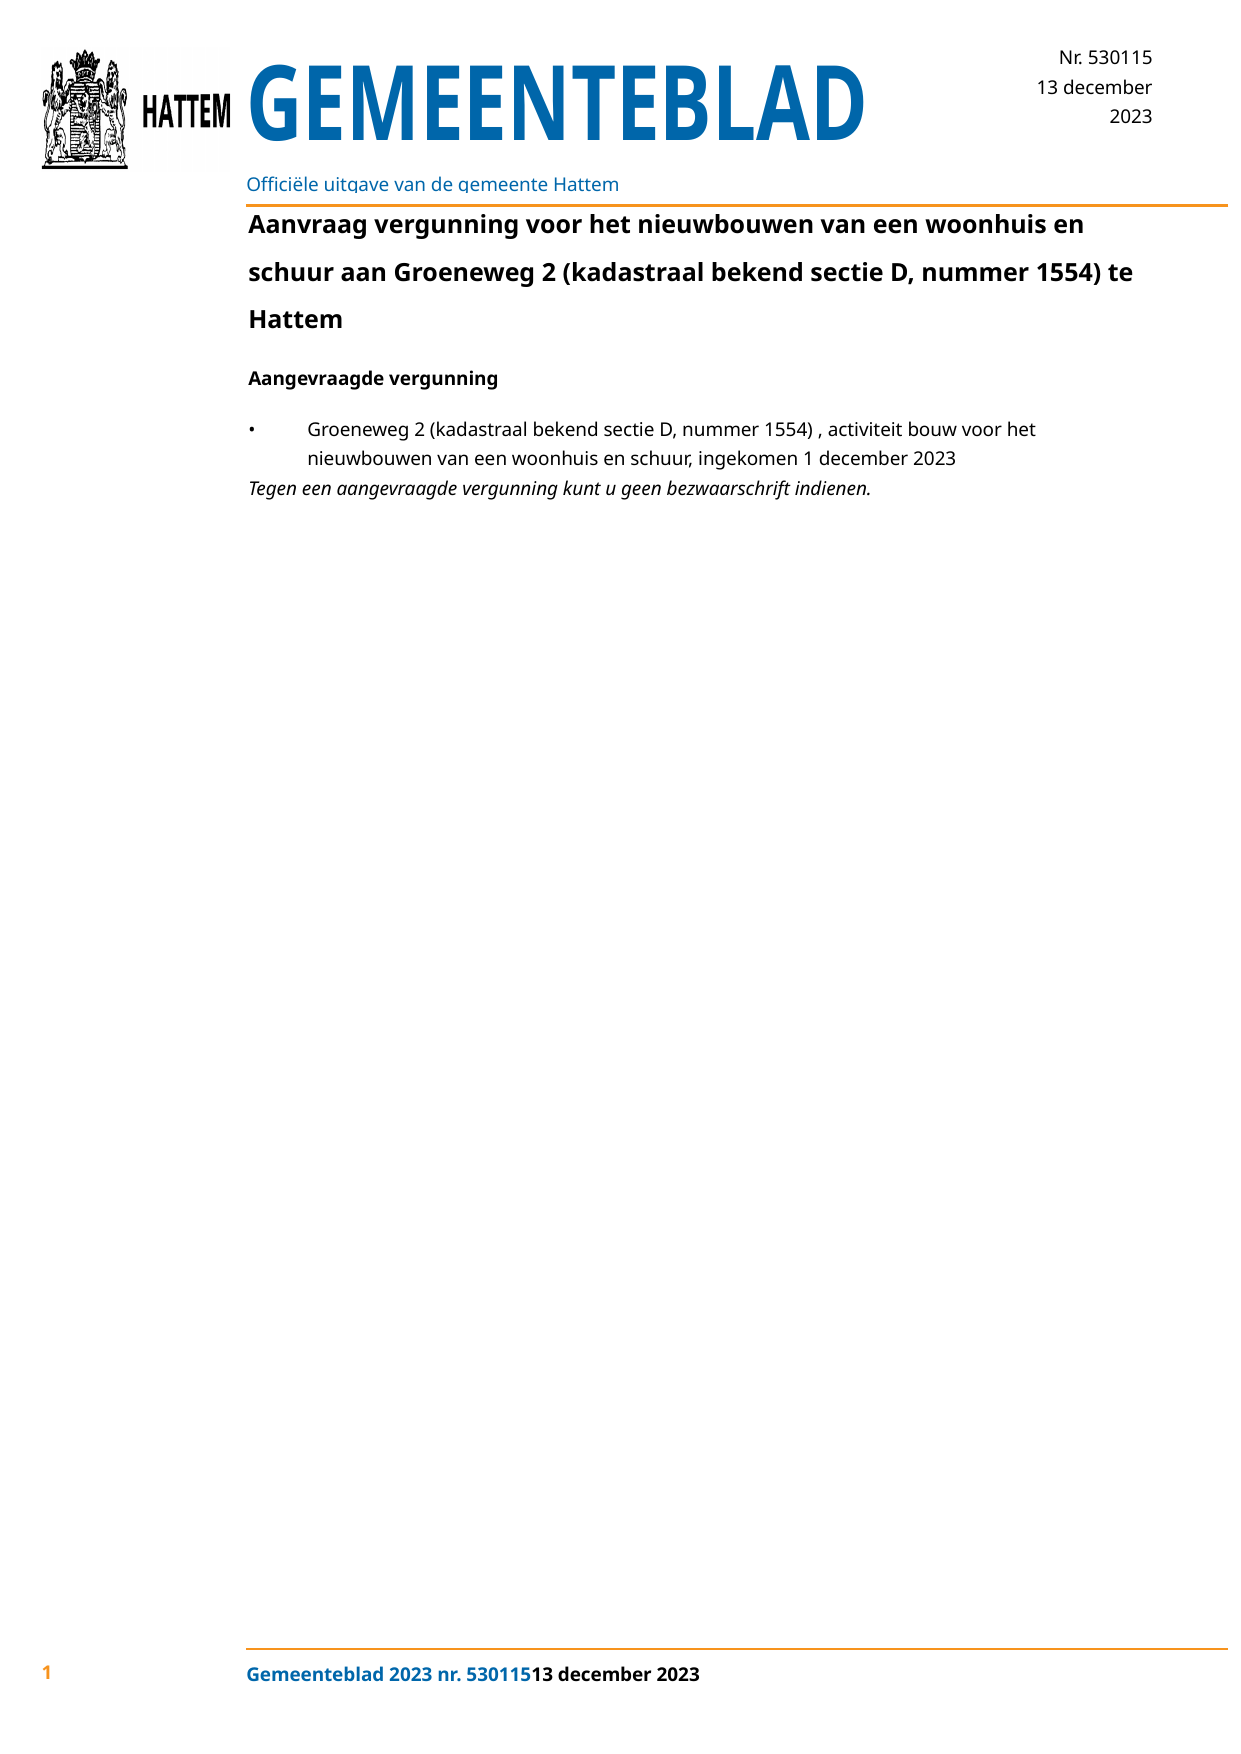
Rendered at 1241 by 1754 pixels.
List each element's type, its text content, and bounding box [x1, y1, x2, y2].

text Aangevraagde vergunning [248, 366, 1152, 391]
text Aanvraag vergunning voor het nieuwbouwen van een woonhuis en schuur aan Groeneweg 2 (kadastraal bekend sectie D, nummer 1554) te Hattem [248, 207, 1152, 336]
picture [41, 47, 231, 172]
list Groeneweg 2 (kadastraal bekend sectie D, nummer 1554) , activiteit bouw voor het nieuwbouwen van een woonhuis en schuur, ingekomen 1 december 2023 [248, 416, 1152, 471]
text Tegen een aangevraagde vergunning kunt u geen bezwaarschrift indienen. [248, 475, 1152, 501]
